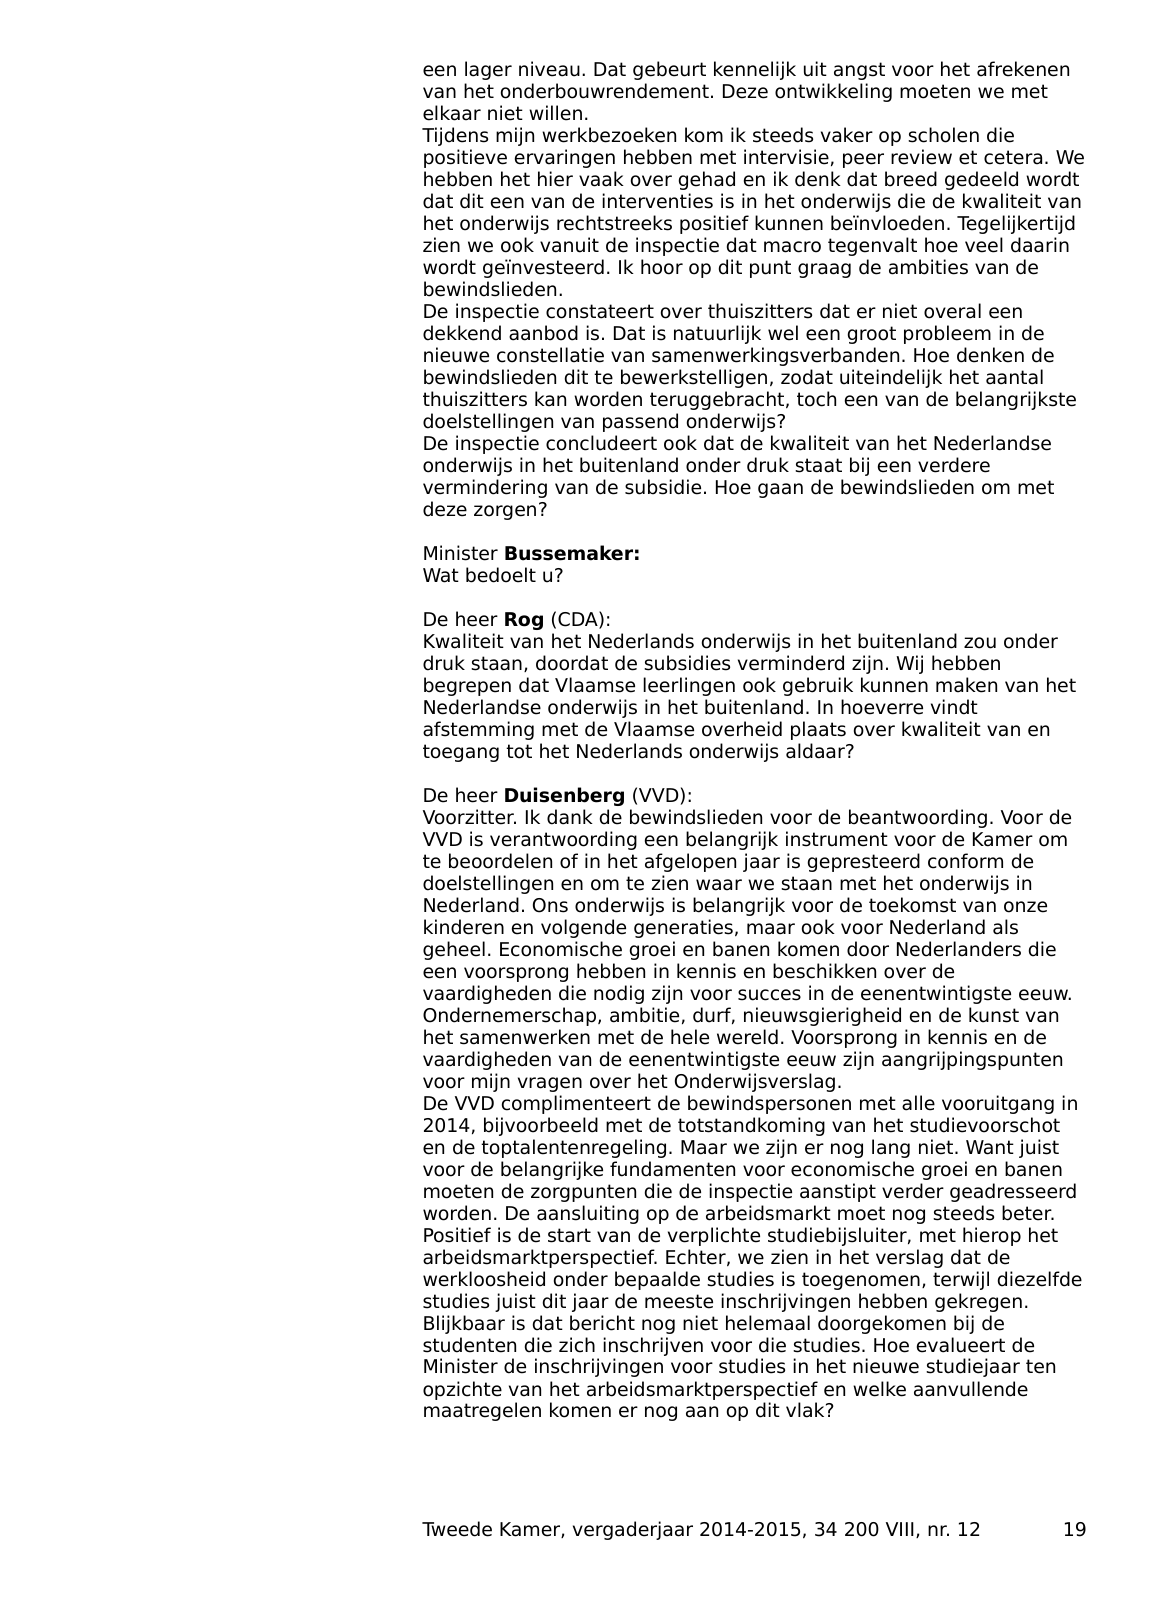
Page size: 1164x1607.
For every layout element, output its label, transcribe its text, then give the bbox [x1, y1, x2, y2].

text De heer Rog (CDA): [422, 609, 1087, 631]
text Kwaliteit van het Nederlands onderwijs in het buitenland zou onder druk staan, doordat de subsidies verminderd zijn. Wij hebben begrepen dat Vlaamse leerlingen ook gebruik kunnen maken van het Nederlandse onderwijs in het buitenland. In hoeverre vindt afstemming met de Vlaamse overheid plaats over kwaliteit van en toegang tot het Nederlands onderwijs aldaar? [422, 631, 1087, 763]
text Minister Bussemaker: [422, 543, 1087, 565]
text De inspectie concludeert ook dat de kwaliteit van het Nederlandse onderwijs in het buitenland onder druk staat bij een verdere vermindering van de subsidie. Hoe gaan de bewindslieden om met deze zorgen? [422, 433, 1087, 521]
text De heer Duisenberg (VVD): [422, 785, 1087, 807]
text De inspectie constateert over thuiszitters dat er niet overal een dekkend aanbod is. Dat is natuurlijk wel een groot probleem in de nieuwe constellatie van samenwerkingsverbanden. Hoe denken de bewindslieden dit te bewerkstelligen, zodat uiteindelijk het aantal thuiszitters kan worden teruggebracht, toch een van de belangrijkste doelstellingen van passend onderwijs? [422, 301, 1087, 433]
text Wat bedoelt u? [422, 565, 1087, 587]
text Voorzitter. Ik dank de bewindslieden voor de beantwoording. Voor de VVD is verantwoording een belangrijk instrument voor de Kamer om te beoordelen of in het afgelopen jaar is gepresteerd conform de doelstellingen en om te zien waar we staan met het onderwijs in Nederland. Ons onderwijs is belangrijk voor de toekomst van onze kinderen en volgende generaties, maar ook voor Nederland als geheel. Economische groei en banen komen door Nederlanders die een voorsprong hebben in kennis en beschikken over de vaardigheden die nodig zijn voor succes in de eenentwintigste eeuw. Ondernemerschap, ambitie, durf, nieuwsgierigheid en de kunst van het samenwerken met de hele wereld. Voorsprong in kennis en de vaardigheden van de eenentwintigste eeuw zijn aangrijpingspunten voor mijn vragen over het Onderwijsverslag. [422, 807, 1087, 1093]
text De VVD complimenteert de bewindspersonen met alle vooruitgang in 2014, bijvoorbeeld met de totstandkoming van het studievoorschot en de toptalentenregeling. Maar we zijn er nog lang niet. Want juist voor de belangrijke fundamenten voor economische groei en banen moeten de zorgpunten die de inspectie aanstipt verder geadresseerd worden. De aansluiting op de arbeidsmarkt moet nog steeds beter. Positief is de start van de verplichte studiebijsluiter, met hierop het arbeidsmarktperspectief. Echter, we zien in het verslag dat de werkloosheid onder bepaalde studies is toegenomen, terwijl diezelfde studies juist dit jaar de meeste inschrijvingen hebben gekregen. Blijkbaar is dat bericht nog niet helemaal doorgekomen bij de studenten die zich inschrijven voor die studies. Hoe evalueert de Minister de inschrijvingen voor studies in het nieuwe studiejaar ten opzichte van het arbeidsmarktperspectief en welke aanvullende maatregelen komen er nog aan op dit vlak? [422, 1093, 1087, 1422]
text Tijdens mijn werkbezoeken kom ik steeds vaker op scholen die positieve ervaringen hebben met intervisie, peer review et cetera. We hebben het hier vaak over gehad en ik denk dat breed gedeeld wordt dat dit een van de interventies is in het onderwijs die de kwaliteit van het onderwijs rechtstreeks positief kunnen beïnvloeden. Tegelijkertijd zien we ook vanuit de inspectie dat macro tegenvalt hoe veel daarin wordt geïnvesteerd. Ik hoor op dit punt graag de ambities van de bewindslieden. [422, 125, 1087, 301]
text een lager niveau. Dat gebeurt kennelijk uit angst voor het afrekenen van het onderbouwrendement. Deze ontwikkeling moeten we met elkaar niet willen. [422, 59, 1087, 125]
